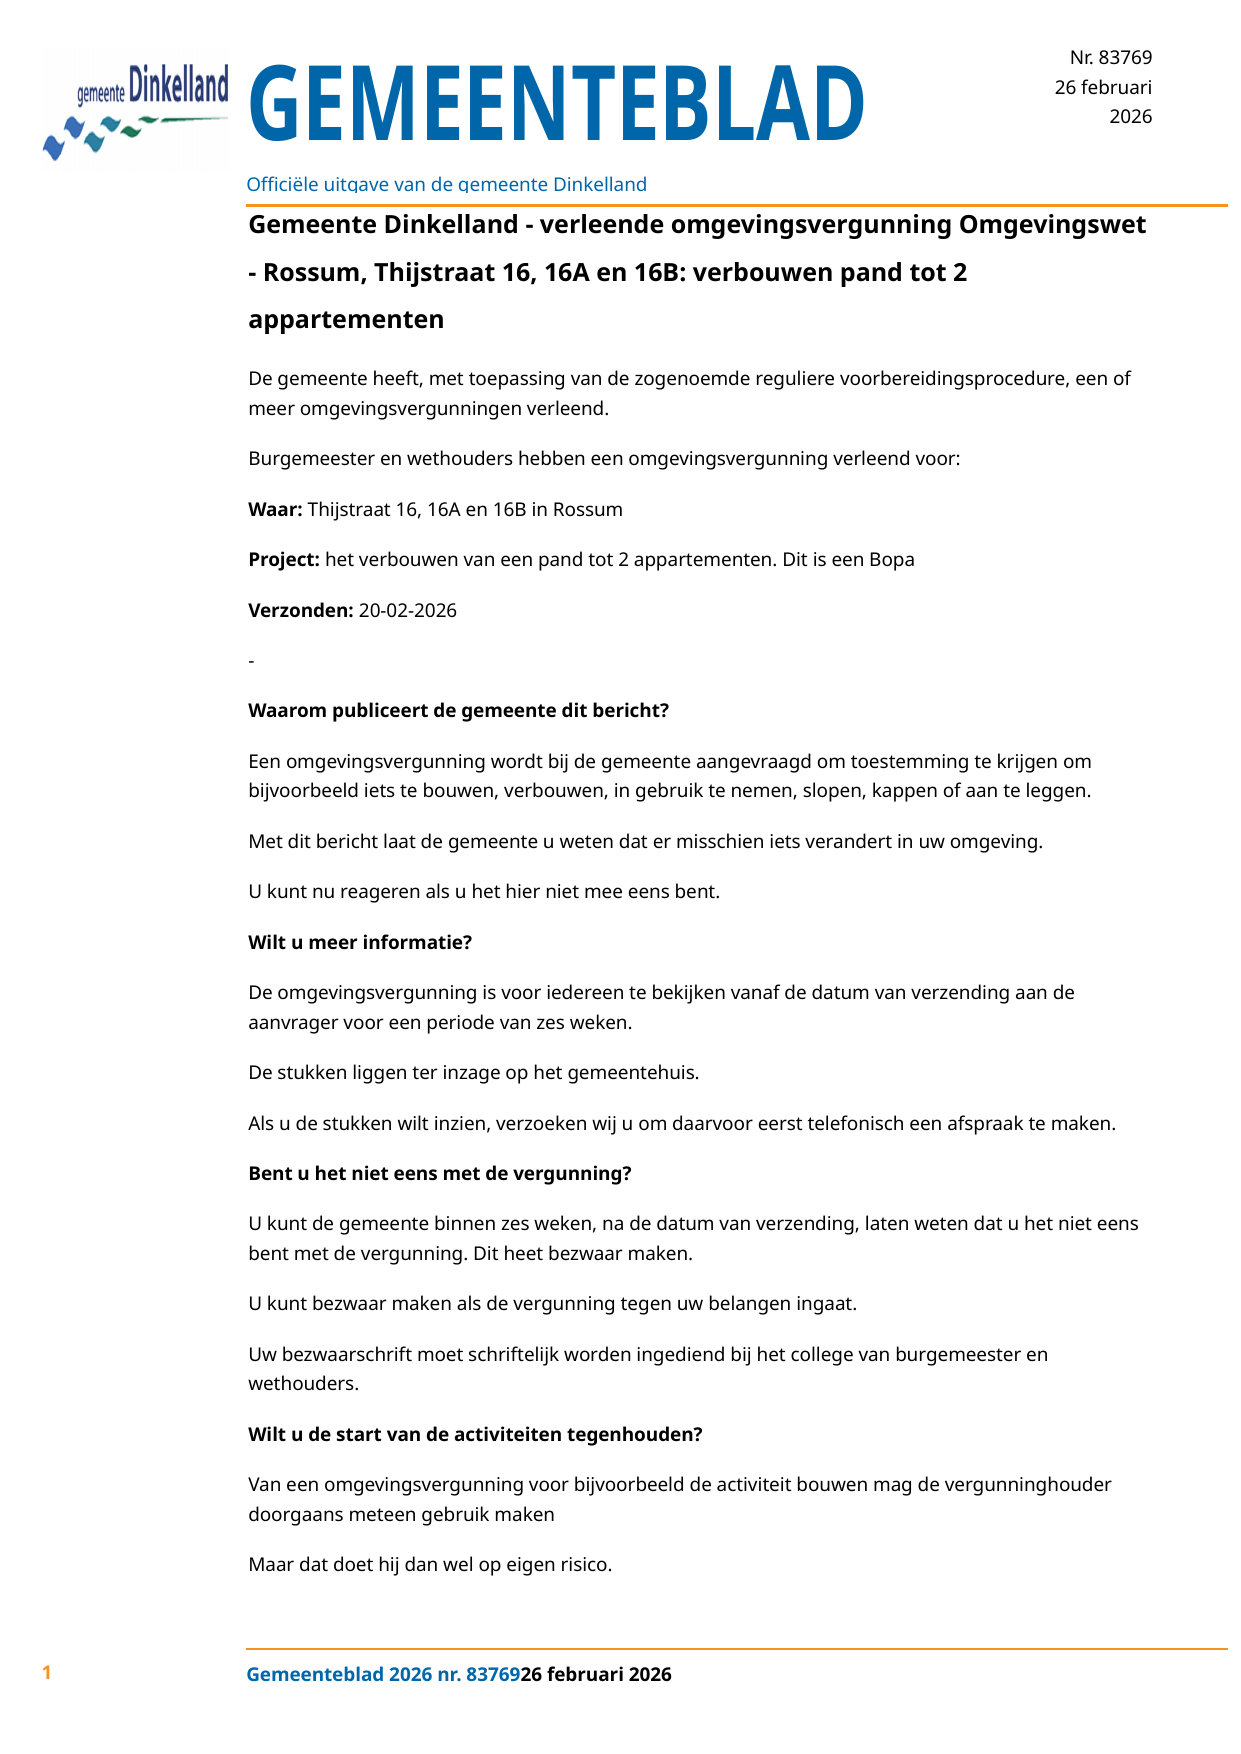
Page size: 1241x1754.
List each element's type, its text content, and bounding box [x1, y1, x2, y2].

text Van een omgevingsvergunning voor bijvoorbeeld de activiteit bouwen mag de vergunninghouder doorgaans meteen gebruik maken [248, 1471, 1152, 1527]
text Bent u het niet eens met de vergunning? [248, 1160, 1152, 1186]
text Project: het verbouwen van een pand tot 2 appartementen. Dit is een Bopa [248, 546, 1152, 572]
text Met dit bericht laat de gemeente u weten dat er misschien iets verandert in uw omgeving. [248, 828, 1152, 854]
text Burgemeester en wethouders hebben een omgevingsvergunning verleend voor: [248, 446, 1152, 471]
text U kunt de gemeente binnen zes weken, na de datum van verzending, laten weten dat u het niet eens bent met de vergunning. Dit heet bezwaar maken. [248, 1211, 1152, 1266]
text U kunt bezwaar maken als de vergunning tegen uw belangen ingaat. [248, 1291, 1152, 1316]
text Wilt u meer informatie? [248, 929, 1152, 954]
picture [41, 47, 231, 172]
text U kunt nu reageren als u het hier niet mee eens bent. [248, 878, 1152, 904]
text - [248, 647, 1152, 673]
text Gemeente Dinkelland - verleende omgevingsvergunning Omgevingswet - Rossum, Thijstraat 16, 16A en 16B: verbouwen pand tot 2 appartementen [248, 207, 1152, 336]
text Waar: Thijstraat 16, 16A en 16B in Rossum [248, 496, 1152, 522]
text Wilt u de start van de activiteiten tegenhouden? [248, 1421, 1152, 1447]
text Maar dat doet hij dan wel op eigen risico. [248, 1551, 1152, 1577]
text De gemeente heeft, met toepassing van de zogenoemde reguliere voorbereidingsprocedure, een of meer omgevingsvergunningen verleend. [248, 366, 1152, 421]
text De stukken liggen ter inzage op het gemeentehuis. [248, 1059, 1152, 1085]
text Als u de stukken wilt inzien, verzoeken wij u om daarvoor eerst telefonisch een afspraak te maken. [248, 1110, 1152, 1135]
text Een omgevingsvergunning wordt bij de gemeente aangevraagd om toestemming te krijgen om bijvoorbeeld iets te bouwen, verbouwen, in gebruik te nemen, slopen, kappen of aan te leggen. [248, 748, 1152, 803]
text Waarom publiceert de gemeente dit bericht? [248, 698, 1152, 723]
text Uw bezwaarschrift moet schriftelijk worden ingediend bij het college van burgemeester en wethouders. [248, 1341, 1152, 1396]
text De omgevingsvergunning is voor iedereen te bekijken vanaf de datum van verzending aan de aanvrager voor een periode van zes weken. [248, 979, 1152, 1034]
text Verzonden: 20-02-2026 [248, 597, 1152, 622]
